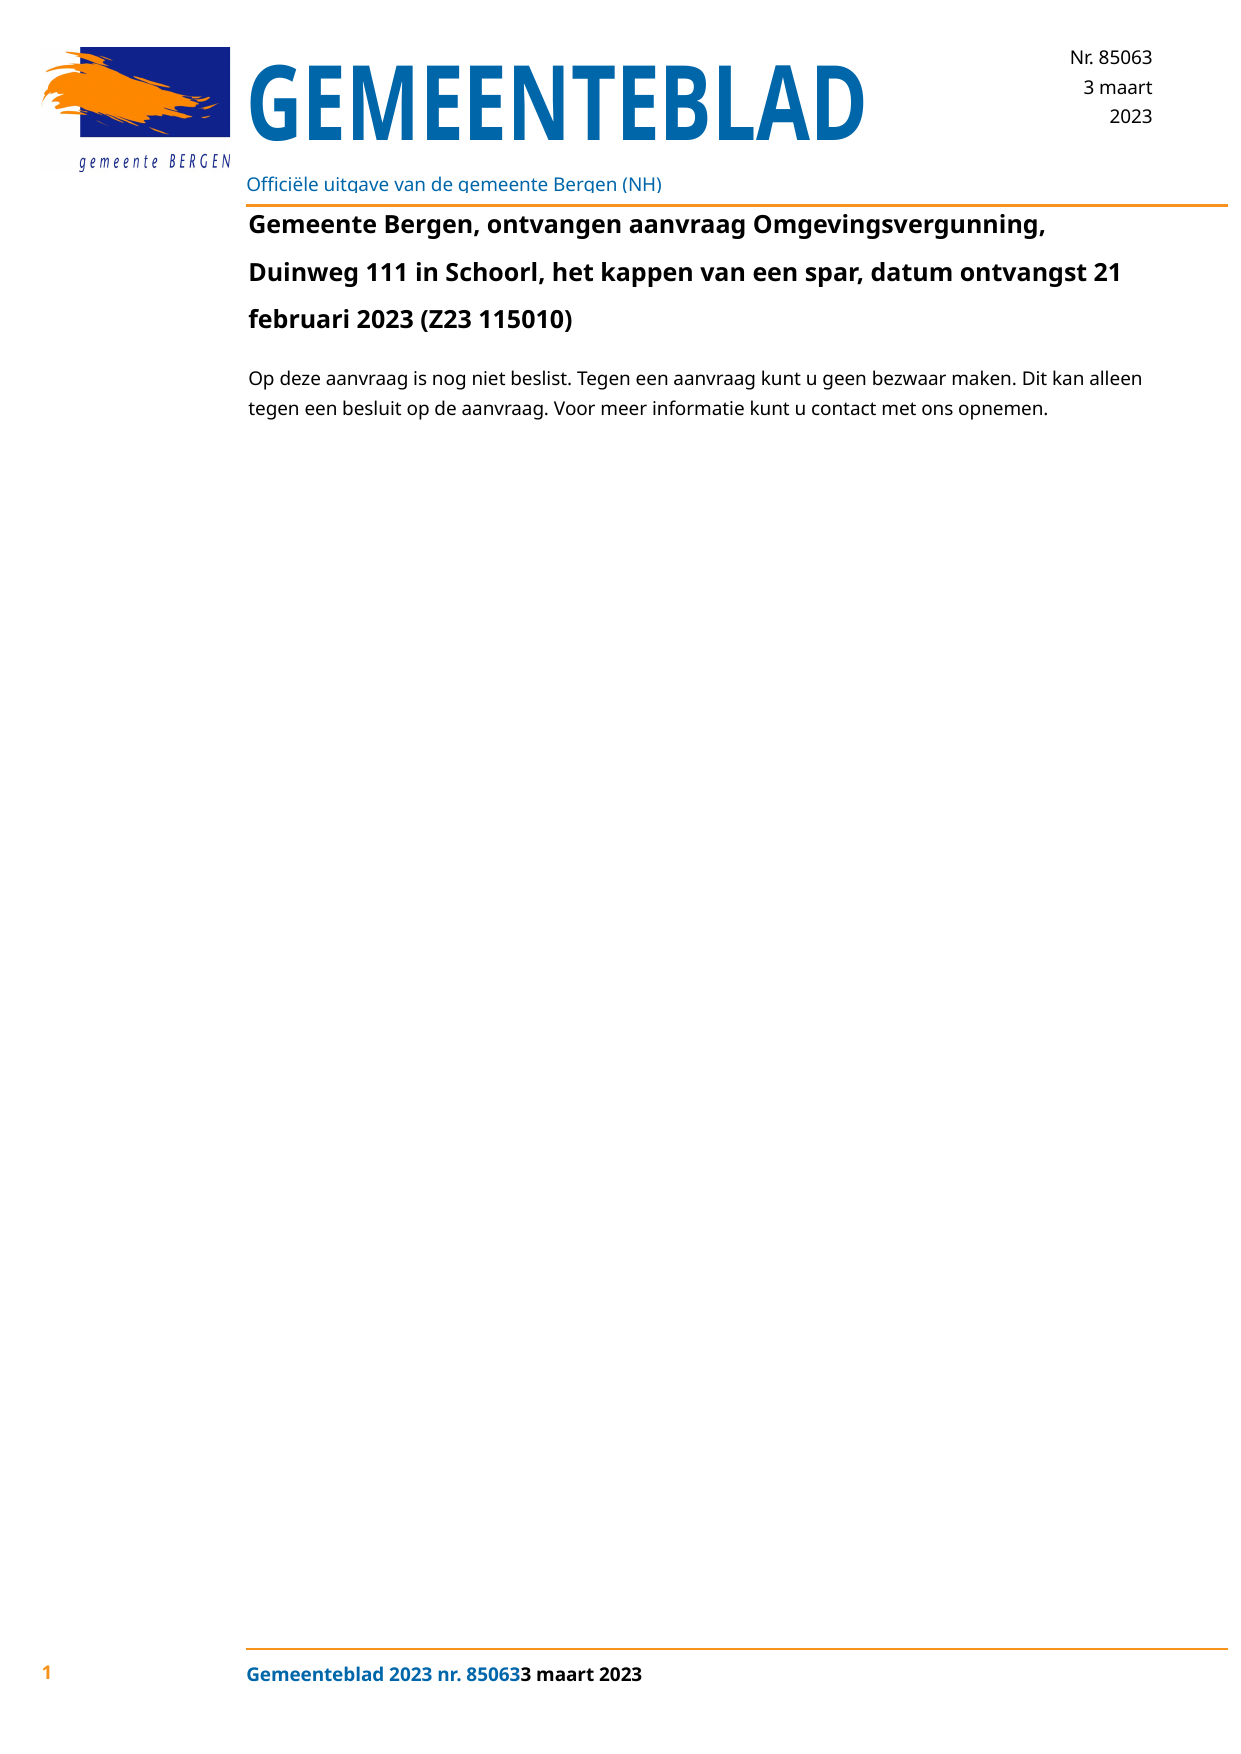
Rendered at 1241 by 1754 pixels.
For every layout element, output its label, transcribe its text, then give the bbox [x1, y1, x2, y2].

text Gemeente Bergen, ontvangen aanvraag Omgevingsvergunning, Duinweg 111 in Schoorl, het kappen van een spar, datum ontvangst 21 februari 2023 (Z23 115010) [248, 207, 1152, 336]
text Op deze aanvraag is nog niet beslist. Tegen een aanvraag kunt u geen bezwaar maken. Dit kan alleen tegen een besluit op de aanvraag. Voor meer informatie kunt u contact met ons opnemen. [248, 366, 1152, 421]
picture [41, 47, 231, 172]
